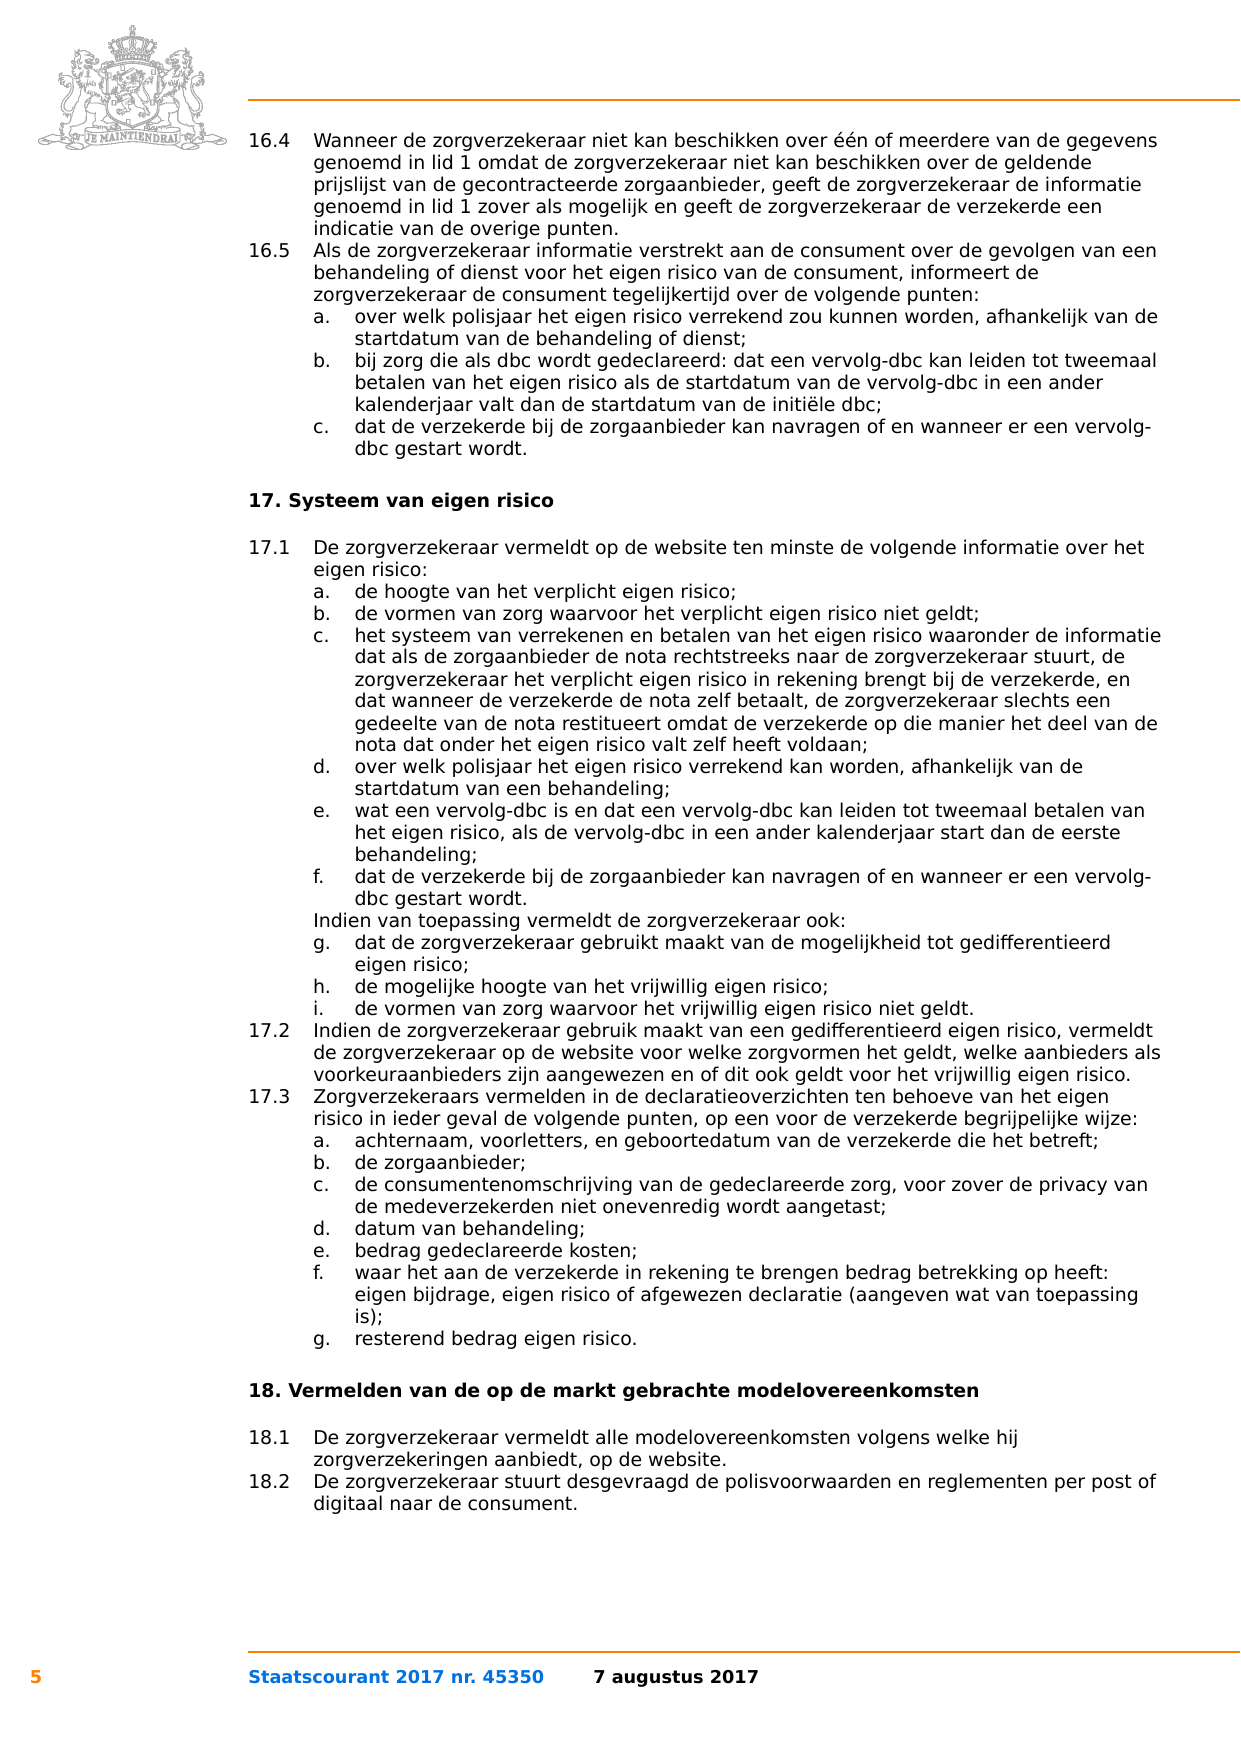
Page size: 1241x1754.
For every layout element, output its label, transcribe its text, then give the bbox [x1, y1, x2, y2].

text b. de vormen van zorg waarvoor het verplicht eigen risico niet geldt; [313, 602, 1163, 624]
text b. bij zorg die als dbc wordt gedeclareerd: dat een vervolg-dbc kan leiden tot tweemaal betalen van het eigen risico als de startdatum van de vervolg-dbc in een ander kalenderjaar valt dan de startdatum van de initiële dbc; [313, 350, 1163, 416]
text h. de mogelijke hoogte van het vrijwillig eigen risico; [313, 976, 1163, 998]
text a. over welk polisjaar het eigen risico verrekend zou kunnen worden, afhankelijk van de startdatum van de behandeling of dienst; [313, 306, 1163, 350]
text d. over welk polisjaar het eigen risico verrekend kan worden, afhankelijk van de startdatum van een behandeling; [313, 756, 1163, 800]
subtitle 17. Systeem van eigen risico [248, 489, 1163, 512]
subtitle 18. Vermelden van de op de markt gebrachte modelovereenkomsten [248, 1380, 1163, 1402]
text 16.4 Wanneer de zorgverzekeraar niet kan beschikken over één of meerdere van de gegevens genoemd in lid 1 omdat de zorgverzekeraar niet kan beschikken over de geldende prijslijst van de gecontracteerde zorgaanbieder, geeft de zorgverzekeraar de informatie genoemd in lid 1 zover als mogelijk en geeft de zorgverzekeraar de verzekerde een indicatie van de overige punten. [248, 130, 1163, 240]
text a. de hoogte van het verplicht eigen risico; [313, 581, 1163, 602]
text e. bedrag gedeclareerde kosten; [313, 1240, 1163, 1262]
text b. de zorgaanbieder; [313, 1152, 1163, 1174]
text g. dat de zorgverzekeraar gebruikt maakt van de mogelijkheid tot gedifferentieerd eigen risico; [313, 932, 1163, 976]
text 17.3 Zorgverzekeraars vermelden in de declaratieoverzichten ten behoeve van het eigen risico in ieder geval de volgende punten, op een voor de verzekerde begrijpelijke wijze: [248, 1086, 1163, 1130]
text e. wat een vervolg-dbc is en dat een vervolg-dbc kan leiden tot tweemaal betalen van het eigen risico, als de vervolg-dbc in een ander kalenderjaar start dan de eerste behandeling; [313, 800, 1163, 866]
text c. het systeem van verrekenen en betalen van het eigen risico waaronder de informatie dat als de zorgaanbieder de nota rechtstreeks naar de zorgverzekeraar stuurt, de zorgverzekeraar het verplicht eigen risico in rekening brengt bij de verzekerde, en dat wanneer de verzekerde de nota zelf betaalt, de zorgverzekeraar slechts een gedeelte van de nota restitueert omdat de verzekerde op die manier het deel van de nota dat onder het eigen risico valt zelf heeft voldaan; [313, 624, 1163, 756]
text 17.2 Indien de zorgverzekeraar gebruik maakt van een gedifferentieerd eigen risico, vermeldt de zorgverzekeraar op de website voor welke zorgvormen het geldt, welke aanbieders als voorkeuraanbieders zijn aangewezen en of dit ook geldt voor het vrijwillig eigen risico. [248, 1020, 1163, 1086]
text Indien van toepassing vermeldt de zorgverzekeraar ook: [313, 910, 1163, 932]
text c. dat de verzekerde bij de zorgaanbieder kan navragen of en wanneer er een vervolg-dbc gestart wordt. [313, 416, 1163, 459]
text d. datum van behandeling; [313, 1218, 1163, 1240]
text f. waar het aan de verzekerde in rekening te brengen bedrag betrekking op heeft: eigen bijdrage, eigen risico of afgewezen declaratie (aangeven wat van toepassing is); [313, 1262, 1163, 1328]
text g. resterend bedrag eigen risico. [313, 1328, 1163, 1350]
text 18.1 De zorgverzekeraar vermeldt alle modelovereenkomsten volgens welke hij zorgverzekeringen aanbiedt, op de website. [248, 1427, 1163, 1471]
text a. achternaam, voorletters, en geboortedatum van de verzekerde die het betreft; [313, 1130, 1163, 1152]
text 17.1 De zorgverzekeraar vermeldt op de website ten minste de volgende informatie over het eigen risico: [248, 537, 1163, 581]
text 18.2 De zorgverzekeraar stuurt desgevraagd de polisvoorwaarden en reglementen per post of digitaal naar de consument. [248, 1471, 1163, 1515]
text i. de vormen van zorg waarvoor het vrijwillig eigen risico niet geldt. [313, 998, 1163, 1020]
picture [38, 25, 227, 150]
text f. dat de verzekerde bij de zorgaanbieder kan navragen of en wanneer er een vervolg-dbc gestart wordt. [313, 866, 1163, 910]
text 16.5 Als de zorgverzekeraar informatie verstrekt aan de consument over de gevolgen van een behandeling of dienst voor het eigen risico van de consument, informeert de zorgverzekeraar de consument tegelijkertijd over de volgende punten: [248, 240, 1163, 306]
text c. de consumentenomschrijving van de gedeclareerde zorg, voor zover de privacy van de medeverzekerden niet onevenredig wordt aangetast; [313, 1174, 1163, 1218]
